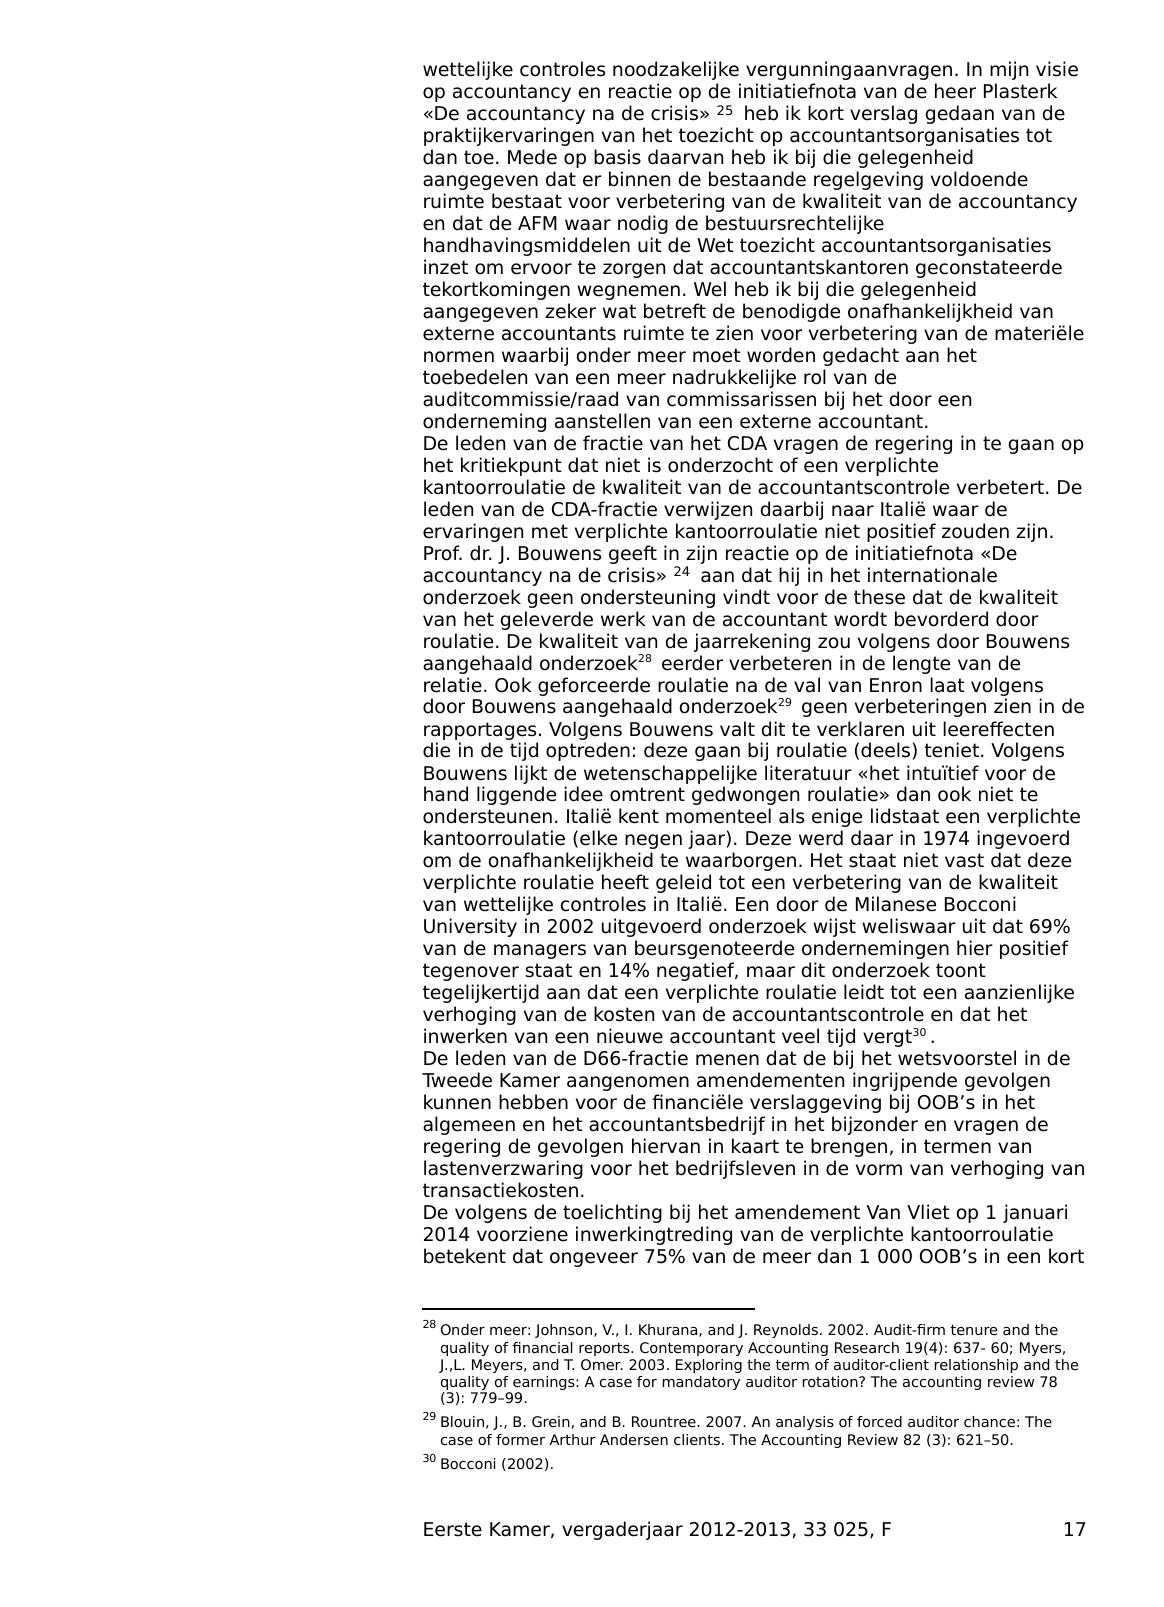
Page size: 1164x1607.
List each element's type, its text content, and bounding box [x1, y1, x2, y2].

text Prof. dr. J. Bouwens geeft in zijn reactie op de initiatiefnota «De accountancy na de crisis» 24 aan dat hij in het internationale onderzoek geen ondersteuning vindt voor de these dat de kwaliteit van het geleverde werk van de accountant wordt bevorderd door roulatie. De kwaliteit van de jaarrekening zou volgens door Bouwens aangehaald onderzoek eerder verbeteren in de lengte van de relatie. Ook geforceerde roulatie na de val van Enron laat volgens door Bouwens aangehaald onderzoek geen verbeteringen zien in de rapportages. Volgens Bouwens valt dit te verklaren uit leereffecten die in de tijd optreden: deze gaan bij roulatie (deels) teniet. Volgens Bouwens lijkt de wetenschappelijke literatuur «het intuïtief voor de hand liggende idee omtrent gedwongen roulatie» dan ook niet te ondersteunen. Italië kent momenteel als enige lidstaat een verplichte kantoorroulatie (elke negen jaar). Deze werd daar in 1974 ingevoerd om de onafhankelijkheid te waarborgen. Het staat niet vast dat deze verplichte roulatie heeft geleid tot een verbetering van de kwaliteit van wettelijke controles in Italië. Een door de Milanese Bocconi University in 2002 uitgevoerd onderzoek wijst weliswaar uit dat 69% van de managers van beursgenoteerde ondernemingen hier positief tegenover staat en 14% negatief, maar dit onderzoek toont tegelijkertijd aan dat een verplichte roulatie leidt tot een aanzienlijke verhoging van de kosten van de accountantscontrole en dat het inwerken van een nieuwe accountant veel tijd vergt. [422, 543, 1087, 1048]
text De leden van de fractie van het CDA vragen de regering in te gaan op het kritiekpunt dat niet is onderzocht of een verplichte kantoorroulatie de kwaliteit van de accountantscontrole verbetert. De leden van de CDA-fractie verwijzen daarbij naar Italië waar de ervaringen met verplichte kantoorroulatie niet positief zouden zijn. [422, 433, 1087, 543]
text Blouin, J., B. Grein, and B. Rountree. 2007. An analysis of forced auditor chance: The case of former Arthur Andersen clients. The Accounting Review 82 (3): 621–50. [422, 1410, 1087, 1449]
text De leden van de D66-fractie menen dat de bij het wetsvoorstel in de Tweede Kamer aangenomen amendementen ingrijpende gevolgen kunnen hebben voor de financiële verslaggeving bij OOB’s in het algemeen en het accountantsbedrijf in het bijzonder en vragen de regering de gevolgen hiervan in kaart te brengen, in termen van lastenverzwaring voor het bedrijfsleven in de vorm van verhoging van transactiekosten. [422, 1048, 1087, 1202]
text De volgens de toelichting bij het amendement Van Vliet op 1 januari 2014 voorziene inwerkingtreding van de verplichte kantoorroulatie betekent dat ongeveer 75% van de meer dan 1 000 OOB’s in een kort [422, 1202, 1087, 1268]
text Onder meer: Johnson, V., I. Khurana, and J. Reynolds. 2002. Audit-firm tenure and the quality of financial reports. Contemporary Accounting Research 19(4): 637- 60; Myers, J.,L. Meyers, and T. Omer. 2003. Exploring the term of auditor-client relationship and the quality of earnings: A case for mandatory auditor rotation? The accounting review 78 (3): 779–99. [422, 1318, 1087, 1407]
text Bocconi (2002). [422, 1452, 1087, 1474]
text wettelijke controles noodzakelijke vergunningaanvragen. In mijn visie op accountancy en reactie op de initiatiefnota van de heer Plasterk «De accountancy na de crisis» 25 heb ik kort verslag gedaan van de praktijkervaringen van het toezicht op accountantsorganisaties tot dan toe. Mede op basis daarvan heb ik bij die gelegenheid aangegeven dat er binnen de bestaande regelgeving voldoende ruimte bestaat voor verbetering van de kwaliteit van de accountancy en dat de AFM waar nodig de bestuursrechtelijke handhavingsmiddelen uit de Wet toezicht accountantsorganisaties inzet om ervoor te zorgen dat accountantskantoren geconstateerde tekortkomingen wegnemen. Wel heb ik bij die gelegenheid aangegeven zeker wat betreft de benodigde onafhankelijkheid van externe accountants ruimte te zien voor verbetering van de materiële normen waarbij onder meer moet worden gedacht aan het toebedelen van een meer nadrukkelijke rol van de auditcommissie/raad van commissarissen bij het door een onderneming aanstellen van een externe accountant. [422, 59, 1087, 433]
